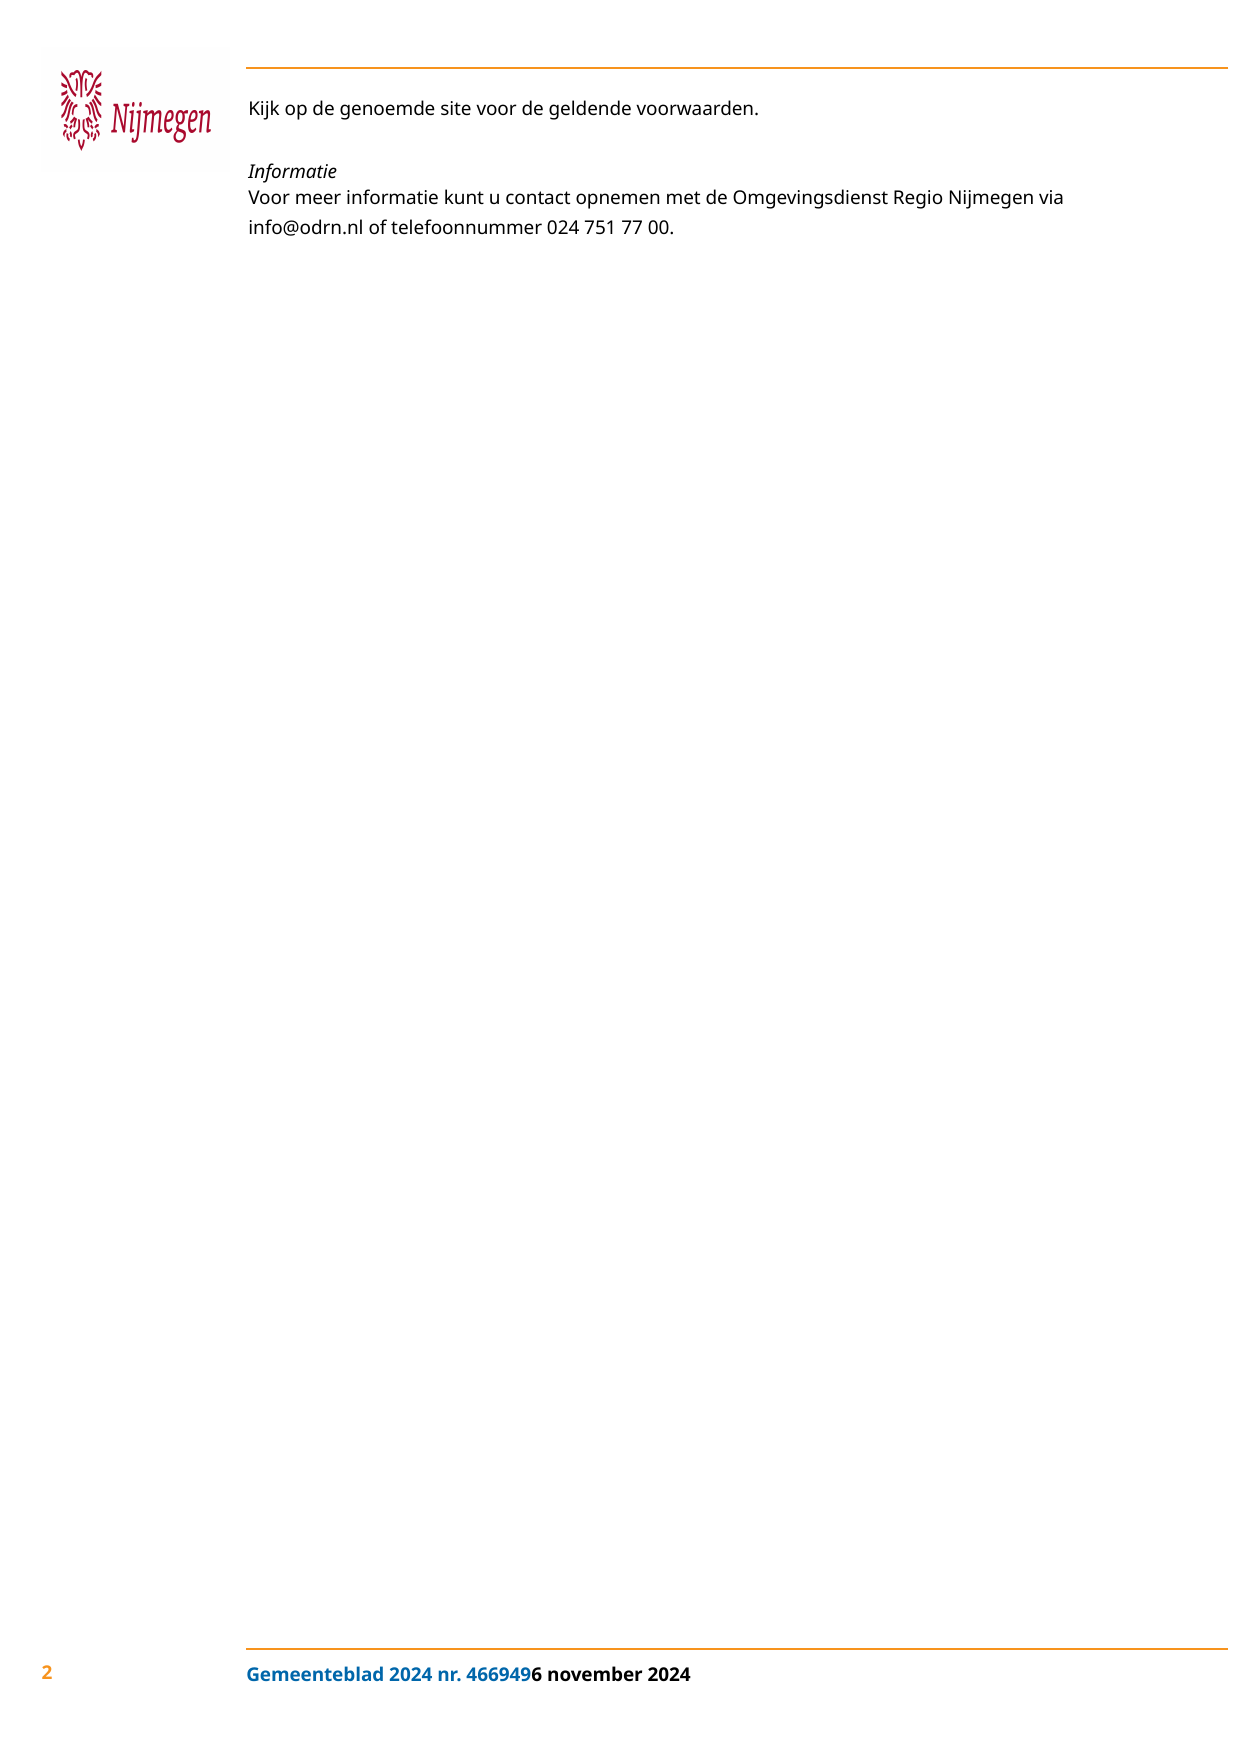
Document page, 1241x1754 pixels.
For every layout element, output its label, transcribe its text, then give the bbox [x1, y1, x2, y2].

text Voor meer informatie kunt u contact opnemen met de Omgevingsdienst Regio Nijmegen via info@odrn.nl of telefoonnummer 024 751 77 00. [248, 184, 1152, 240]
text Informatie [248, 159, 1152, 184]
text Kijk op de genoemde site voor de geldende voorwaarden. [248, 95, 1152, 121]
picture [41, 47, 231, 172]
